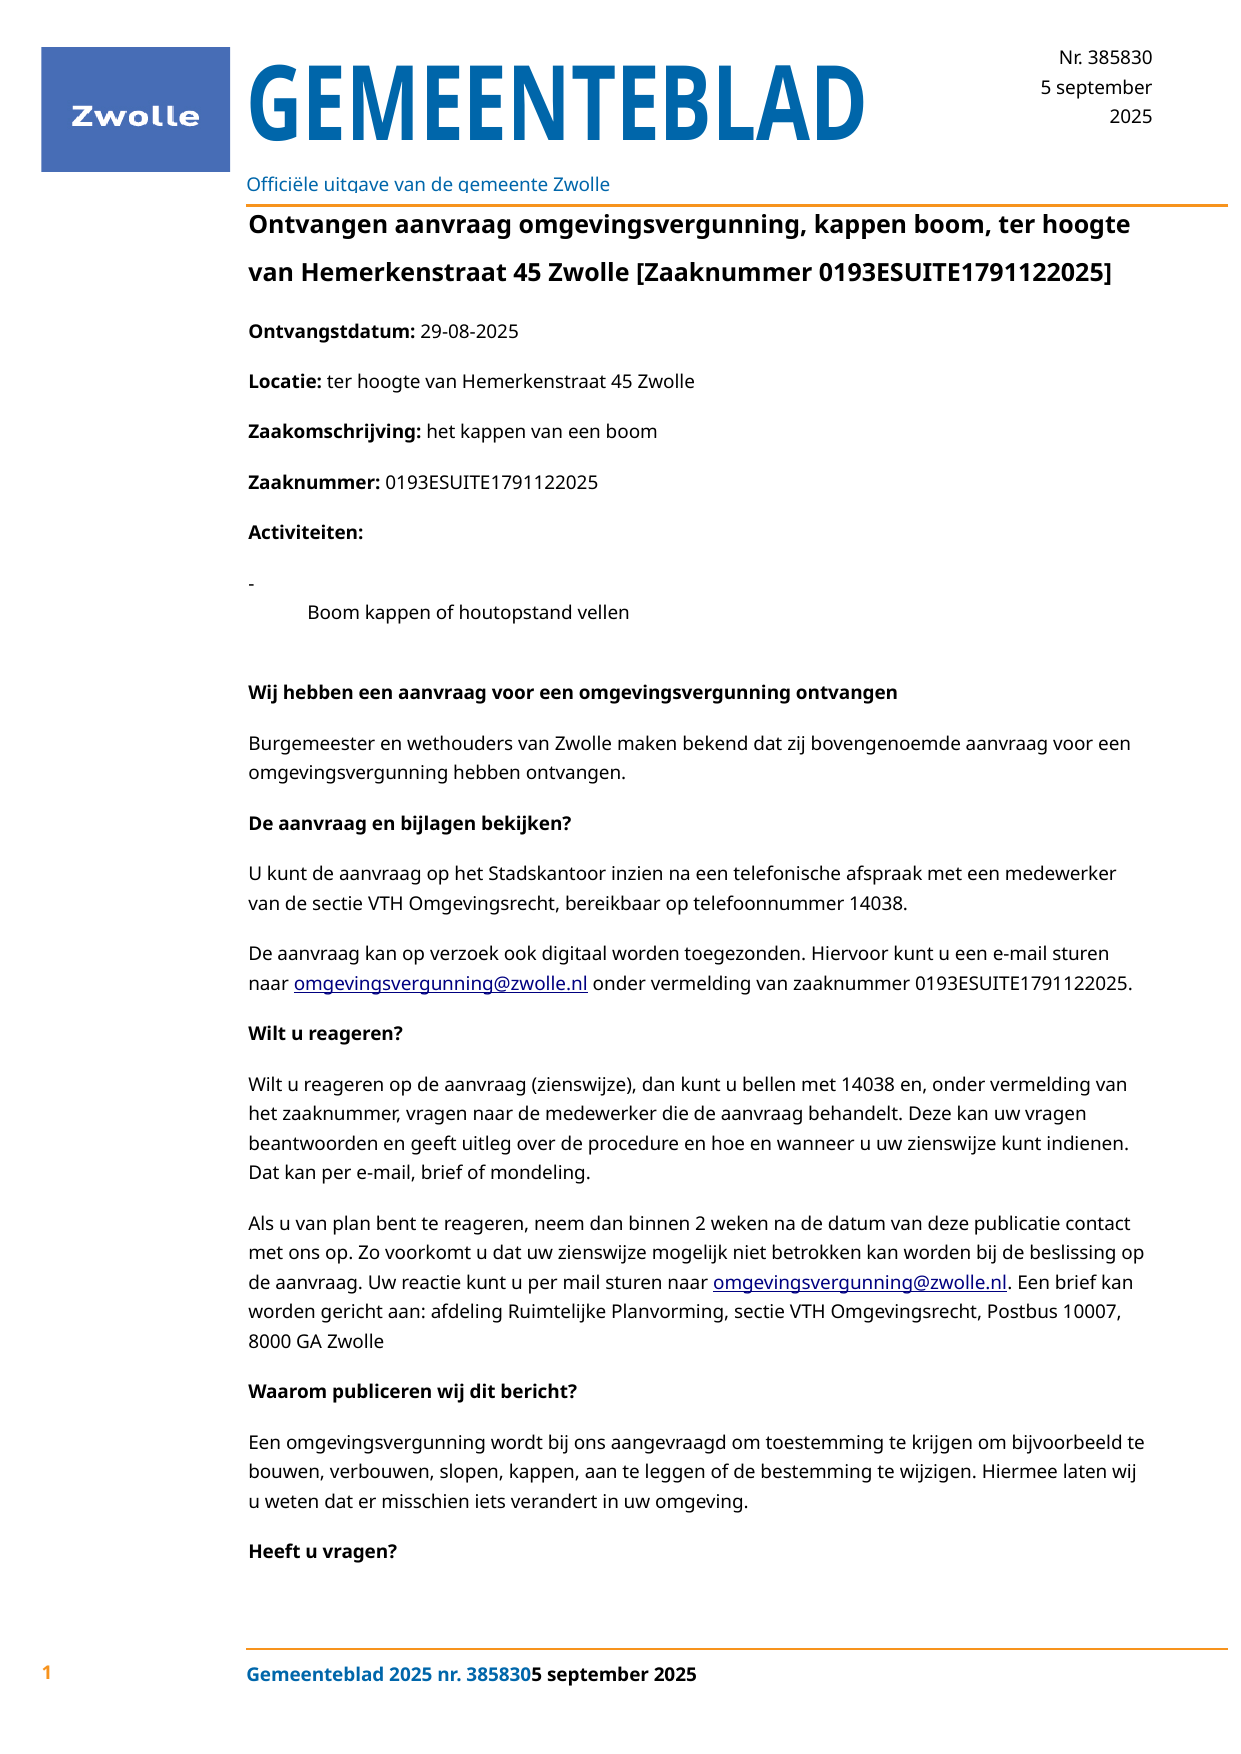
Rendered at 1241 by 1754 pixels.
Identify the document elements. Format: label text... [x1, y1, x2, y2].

text Ontvangstdatum: 29-08-2025 [248, 318, 1152, 344]
text U kunt de aanvraag op het Stadskantoor inzien na een telefonische afspraak met een medewerker van de sectie VTH Omgevingsrecht, bereikbaar op telefoonnummer 14038. [248, 860, 1152, 916]
text De aanvraag kan op verzoek ook digitaal worden toegezonden. Hiervoor kunt u een e-mail sturen naar omgevingsvergunning@zwolle.nl onder vermelding van zaaknummer 0193ESUITE1791122025. [248, 940, 1152, 996]
text Burgemeester en wethouders van Zwolle maken bekend dat zij bovengenoemde aanvraag voor een omgevingsvergunning hebben ontvangen. [248, 730, 1152, 785]
text Heeft u vragen? [248, 1539, 1152, 1564]
text Zaaknummer: 0193ESUITE1791122025 [248, 469, 1152, 495]
text De aanvraag en bijlagen bekijken? [248, 810, 1152, 836]
text Zaakomschrijving: het kappen van een boom [248, 419, 1152, 444]
text Activiteiten: [248, 519, 1152, 545]
text Een omgevingsvergunning wordt bij ons aangevraagd om toestemming te krijgen om bijvoorbeeld te bouwen, verbouwen, slopen, kappen, aan te leggen of de bestemming te wijzigen. Hiermee laten wij u weten dat er misschien iets verandert in uw omgeving. [248, 1429, 1152, 1514]
text Wij hebben een aanvraag voor een omgevingsvergunning ontvangen [248, 679, 1152, 705]
text Als u van plan bent te reageren, neem dan binnen 2 weken na de datum van deze publicatie contact met ons op. Zo voorkomt u dat uw zienswijze mogelijk niet betrokken kan worden bij de beslissing op de aanvraag. Uw reactie kunt u per mail sturen naar omgevingsvergunning@zwolle.nl. Een brief kan worden gericht aan: afdeling Ruimtelijke Planvorming, sectie VTH Omgevingsrecht, Postbus 10007, 8000 GA Zwolle [248, 1210, 1152, 1354]
text Locatie: ter hoogte van Hemerkenstraat 45 Zwolle [248, 368, 1152, 394]
text Wilt u reageren? [248, 1020, 1152, 1046]
text Wilt u reageren op de aanvraag (zienswijze), dan kunt u bellen met 14038 en, onder vermelding van het zaaknummer, vragen naar de medewerker die de aanvraag behandelt. Deze kan uw vragen beantwoorden en geeft uitleg over de procedure en hoe en wanneer u uw zienswijze kunt indienen. Dat kan per e-mail, brief of mondeling. [248, 1071, 1152, 1185]
list Boom kappen of houtopstand vellen [248, 599, 1152, 625]
picture [41, 47, 231, 172]
text Ontvangen aanvraag omgevingsvergunning, kappen boom, ter hoogte van Hemerkenstraat 45 Zwolle [Zaaknummer 0193ESUITE1791122025] [248, 207, 1152, 288]
text Waarom publiceren wij dit bericht? [248, 1379, 1152, 1404]
